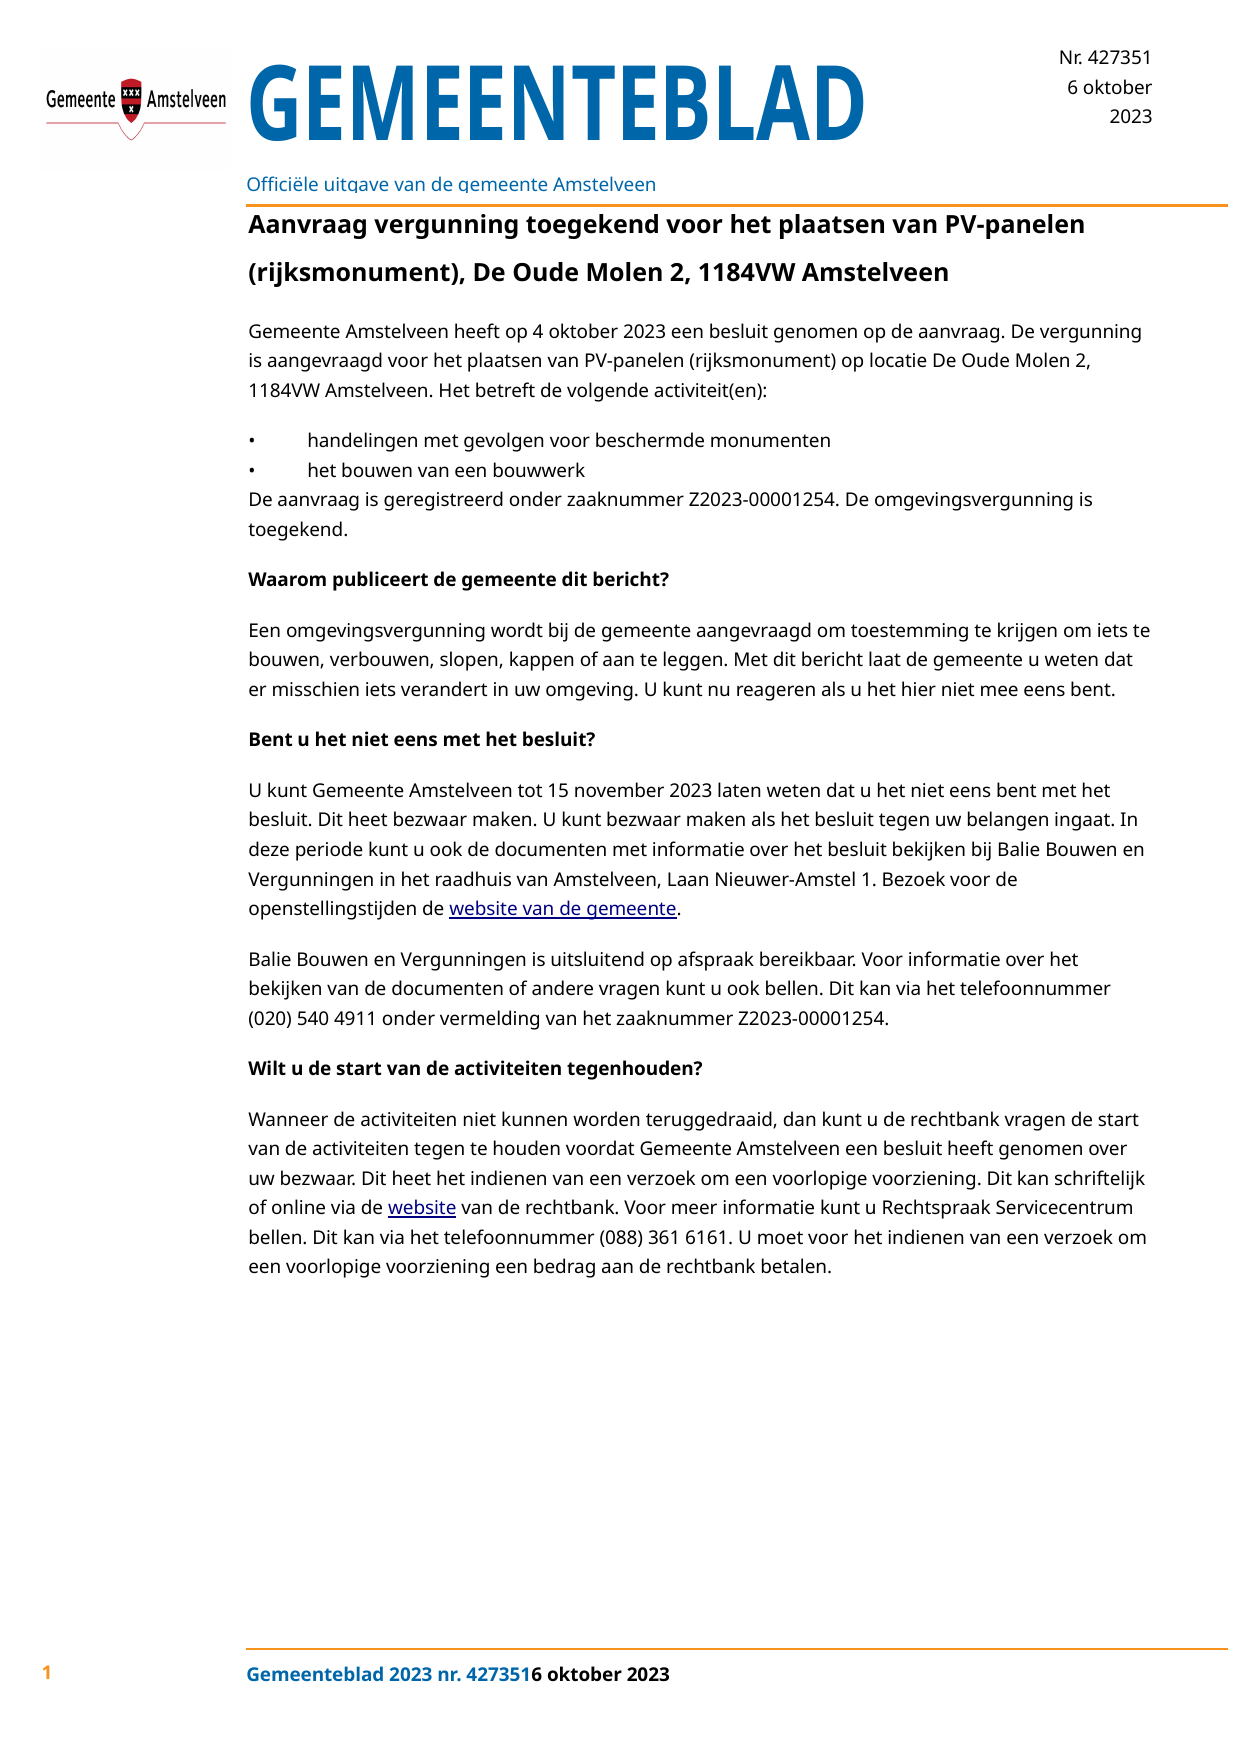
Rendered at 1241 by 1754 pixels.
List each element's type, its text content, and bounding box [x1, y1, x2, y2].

text Aanvraag vergunning toegekend voor het plaatsen van PV-panelen (rijksmonument), De Oude Molen 2, 1184VW Amstelveen [248, 207, 1152, 288]
text De aanvraag is geregistreerd onder zaaknummer Z2023-00001254. De omgevingsvergunning is toegekend. [248, 487, 1152, 542]
list het bouwen van een bouwwerk [248, 457, 1152, 483]
list handelingen met gevolgen voor beschermde monumenten [248, 427, 1152, 453]
text Gemeente Amstelveen heeft op 4 oktober 2023 een besluit genomen op de aanvraag. De vergunning is aangevraagd voor het plaatsen van PV-panelen (rijksmonument) op locatie De Oude Molen 2, 1184VW Amstelveen. Het betreft de volgende activiteit(en): [248, 318, 1152, 403]
text Waarom publiceert de gemeente dit bericht? [248, 567, 1152, 592]
text Bent u het niet eens met het besluit? [248, 727, 1152, 752]
text Een omgevingsvergunning wordt bij de gemeente aangevraagd om toestemming te krijgen om iets te bouwen, verbouwen, slopen, kappen of aan te leggen. Met dit bericht laat de gemeente u weten dat er misschien iets verandert in uw omgeving. U kunt nu reageren als u het hier niet mee eens bent. [248, 617, 1152, 702]
picture [41, 47, 231, 172]
text U kunt Gemeente Amstelveen tot 15 november 2023 laten weten dat u het niet eens bent met het besluit. Dit heet bezwaar maken. U kunt bezwaar maken als het besluit tegen uw belangen ingaat. In deze periode kunt u ook de documenten met informatie over het besluit bekijken bij Balie Bouwen en Vergunningen in het raadhuis van Amstelveen, Laan Nieuwer-Amstel 1. Bezoek voor de openstellingstijden de website van de gemeente. [248, 777, 1152, 921]
text Balie Bouwen en Vergunningen is uitsluitend op afspraak bereikbaar. Voor informatie over het bekijken van de documenten of andere vragen kunt u ook bellen. Dit kan via het telefoonnummer (020) 540 4911 onder vermelding van het zaaknummer Z2023-00001254. [248, 946, 1152, 1031]
text Wilt u de start van de activiteiten tegenhouden? [248, 1055, 1152, 1081]
text Wanneer de activiteiten niet kunnen worden teruggedraaid, dan kunt u de rechtbank vragen de start van de activiteiten tegen te houden voordat Gemeente Amstelveen een besluit heeft genomen over uw bezwaar. Dit heet het indienen van een verzoek om een voorlopige voorziening. Dit kan schriftelijk of online via de website van de rechtbank. Voor meer informatie kunt u Rechtspraak Servicecentrum bellen. Dit kan via het telefoonnummer (088) 361 6161. U moet voor het indienen van een verzoek om een voorlopige voorziening een bedrag aan de rechtbank betalen. [248, 1106, 1152, 1279]
